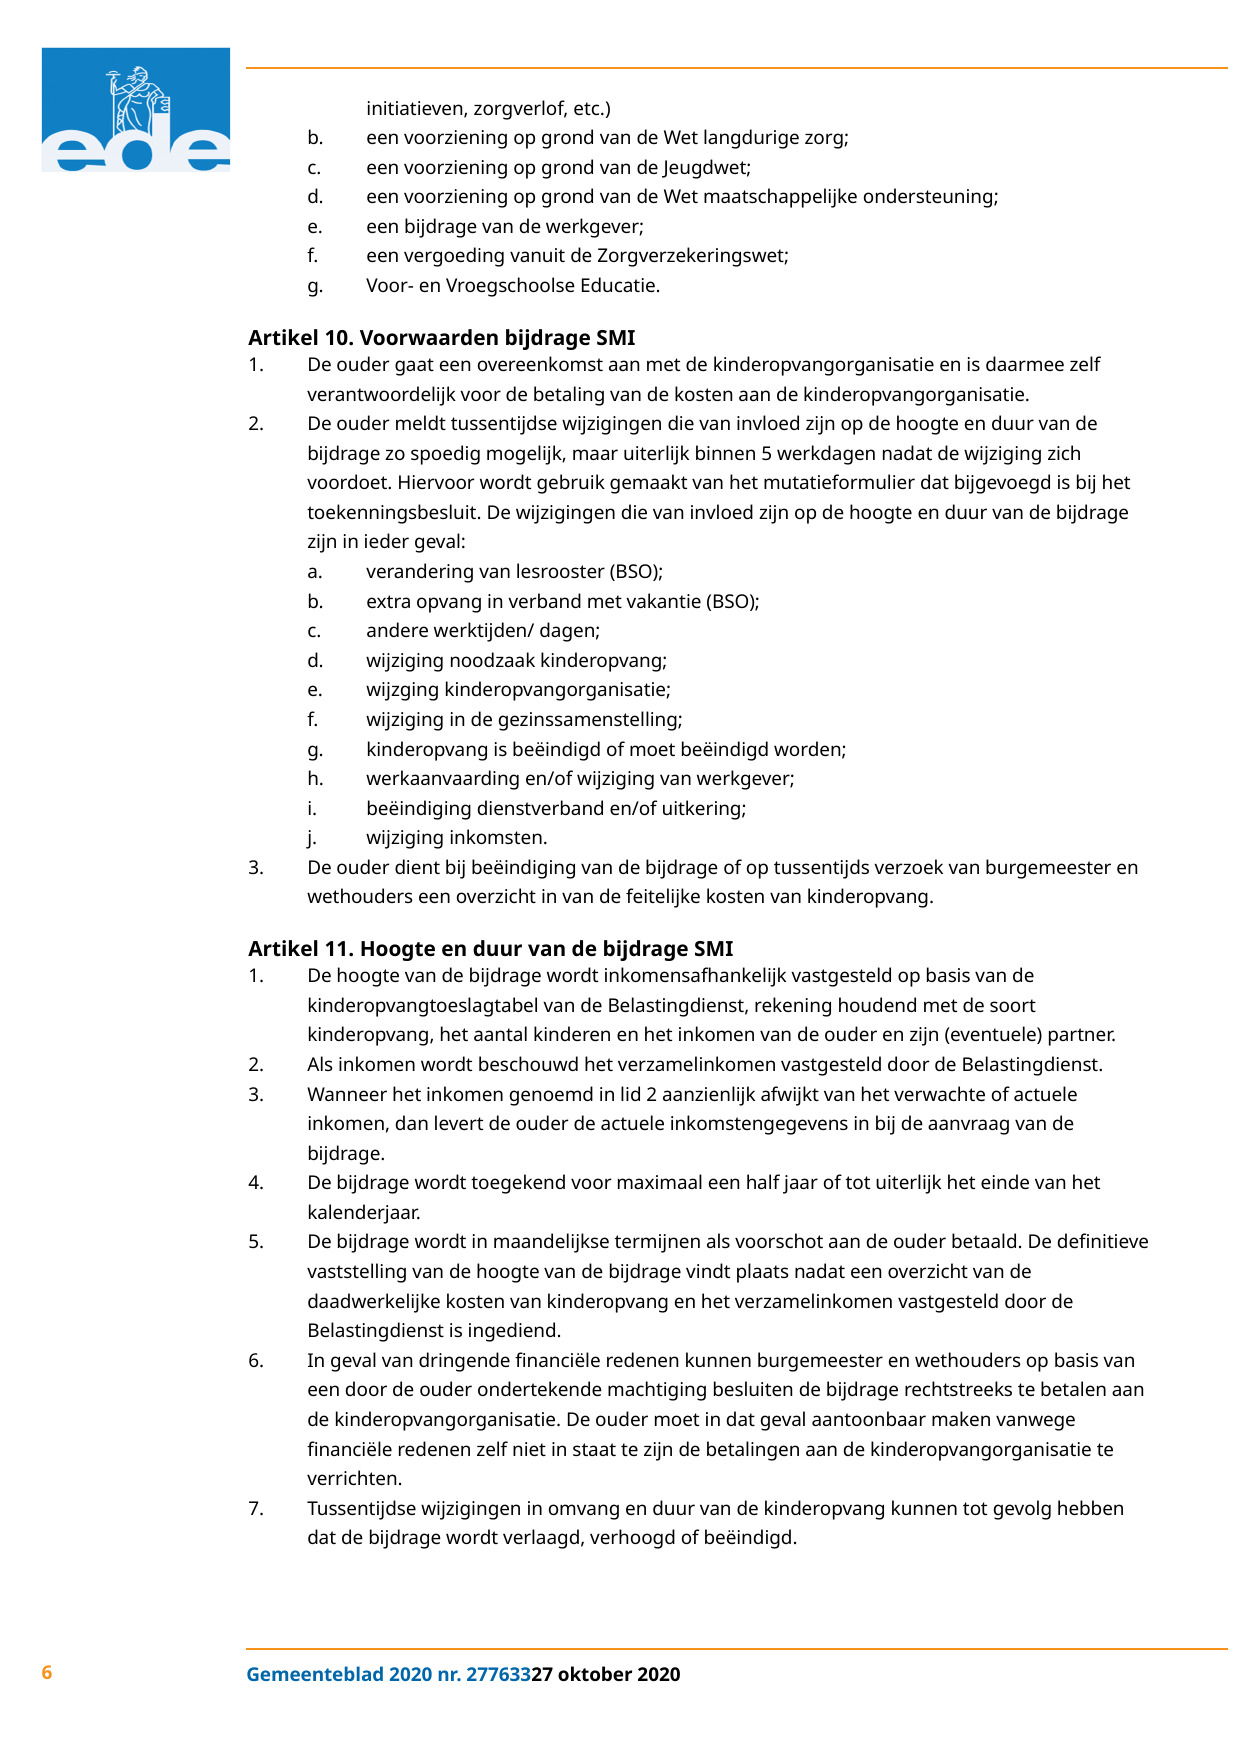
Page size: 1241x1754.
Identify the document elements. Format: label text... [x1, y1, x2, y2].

list een voorziening op grond van de Jeugdwet; [307, 154, 1152, 180]
list een voorziening op grond van de Wet langdurige zorg; [307, 124, 1152, 150]
list een bijdrage van de werkgever; [307, 213, 1152, 239]
list De ouder gaat een overeenkomst aan met de kinderopvangorganisatie en is daarmee zelf verantwoordelijk voor de betaling van de kosten aan de kinderopvangorganisatie. [248, 351, 1152, 406]
list wijziging in de gezinssamenstelling; [307, 706, 1152, 732]
list wijziging noodzaak kinderopvang; [307, 647, 1152, 673]
list Wanneer het inkomen genoemd in lid 2 aanzienlijk afwijkt van het verwachte of actuele inkomen, dan levert de ouder de actuele inkomstengegevens in bij de aanvraag van de bijdrage. [248, 1081, 1152, 1166]
list een vergoeding vanuit de Zorgverzekeringswet; [307, 243, 1152, 268]
picture [41, 47, 231, 172]
list De ouder meldt tussentijdse wijzigingen die van invloed zijn op de hoogte en duur van de bijdrage zo spoedig mogelijk, maar uiterlijk binnen 5 werkdagen nadat de wijziging zich voordoet. Hiervoor wordt gebruik gemaakt van het mutatieformulier dat bijgevoegd is bij het toekenningsbesluit. De wijzigingen die van invloed zijn op de hoogte en duur van de bijdrage zijn in ieder geval: [248, 410, 1152, 554]
list Als inkomen wordt beschouwd het verzamelinkomen vastgesteld door de Belastingdienst. [248, 1051, 1152, 1077]
list In geval van dringende financiële redenen kunnen burgemeester en wethouders op basis van een door de ouder ondertekende machtiging besluiten de bijdrage rechtstreeks te betalen aan de kinderopvangorganisatie. De ouder moet in dat geval aantoonbaar maken vanwege financiële redenen zelf niet in staat te zijn de betalingen aan de kinderopvangorganisatie te verrichten. [248, 1347, 1152, 1491]
list verandering van lesrooster (BSO); [307, 558, 1152, 584]
list Tussentijdse wijzigingen in omvang en duur van de kinderopvang kunnen tot gevolg hebben dat de bijdrage wordt verlaagd, verhoogd of beëindigd. [248, 1495, 1152, 1550]
list Voor- en Vroegschoolse Educatie. [307, 272, 1152, 298]
list werkaanvaarding en/of wijziging van werkgever; [307, 765, 1152, 791]
list De bijdrage wordt in maandelijkse termijnen als voorschot aan de ouder betaald. De definitieve vaststelling van de hoogte van de bijdrage vindt plaats nadat een overzicht van de daadwerkelijke kosten van kinderopvang en het verzamelinkomen vastgesteld door de Belastingdienst is ingediend. [248, 1229, 1152, 1343]
list initiatieven, zorgverlof, etc.) [307, 95, 1152, 121]
list wijzging kinderopvangorganisatie; [307, 677, 1152, 702]
list extra opvang in verband met vakantie (BSO); [307, 588, 1152, 613]
list De hoogte van de bijdrage wordt inkomensafhankelijk vastgesteld op basis van de kinderopvangtoeslagtabel van de Belastingdienst, rekening houdend met de soort kinderopvang, het aantal kinderen en het inkomen van de ouder en zijn (eventuele) partner. [248, 962, 1152, 1047]
text Artikel 11. Hoogte en duur van de bijdrage SMI [248, 934, 1152, 962]
list een voorziening op grond van de Wet maatschappelijke ondersteuning; [307, 183, 1152, 209]
list De ouder dient bij beëindiging van de bijdrage of op tussentijds verzoek van burgemeester en wethouders een overzicht in van de feitelijke kosten van kinderopvang. [248, 854, 1152, 909]
text Artikel 10. Voorwaarden bijdrage SMI [248, 323, 1152, 351]
list wijziging inkomsten. [307, 824, 1152, 850]
list andere werktijden/ dagen; [307, 617, 1152, 643]
list beëindiging dienstverband en/of uitkering; [307, 795, 1152, 821]
list De bijdrage wordt toegekend voor maximaal een half jaar of tot uiterlijk het einde van het kalenderjaar. [248, 1169, 1152, 1225]
list kinderopvang is beëindigd of moet beëindigd worden; [307, 736, 1152, 761]
